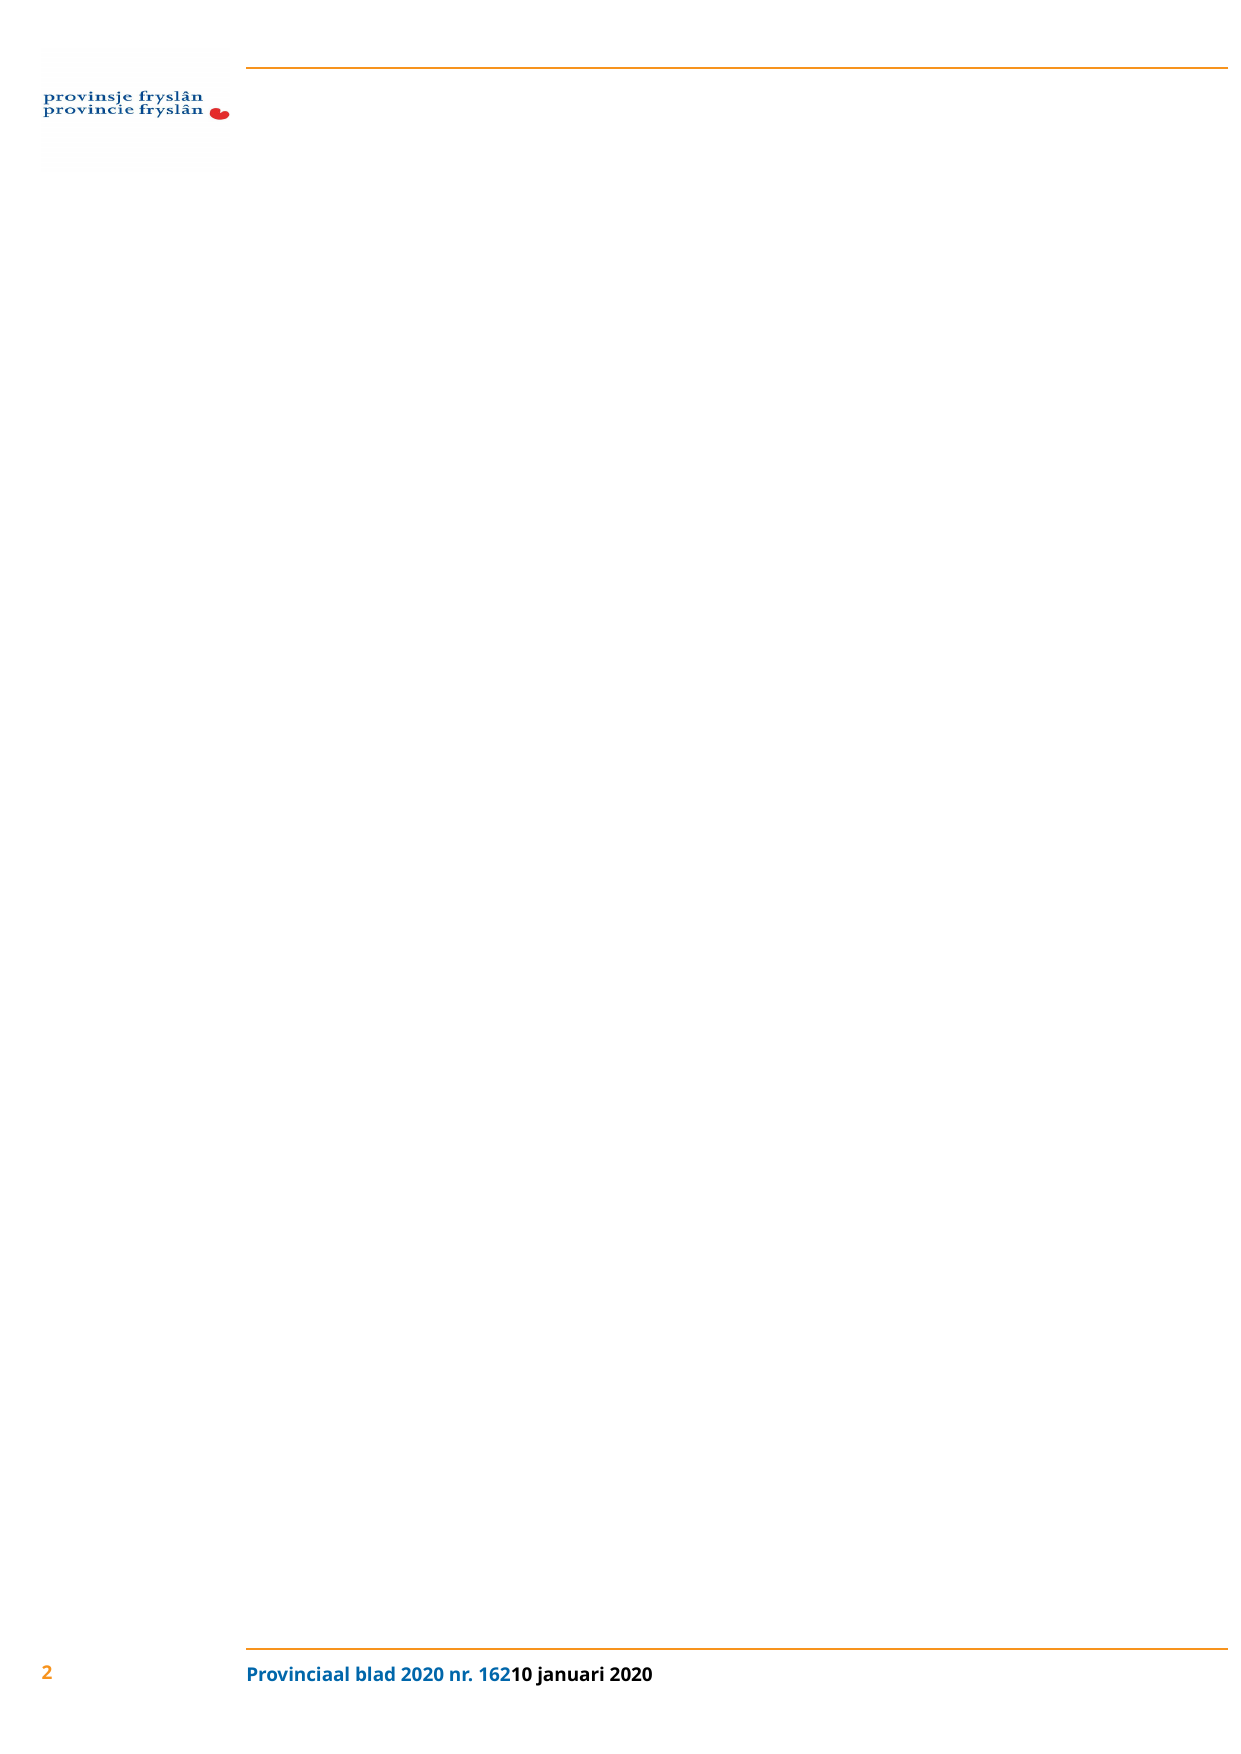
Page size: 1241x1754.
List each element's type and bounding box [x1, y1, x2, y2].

picture [41, 47, 231, 172]
